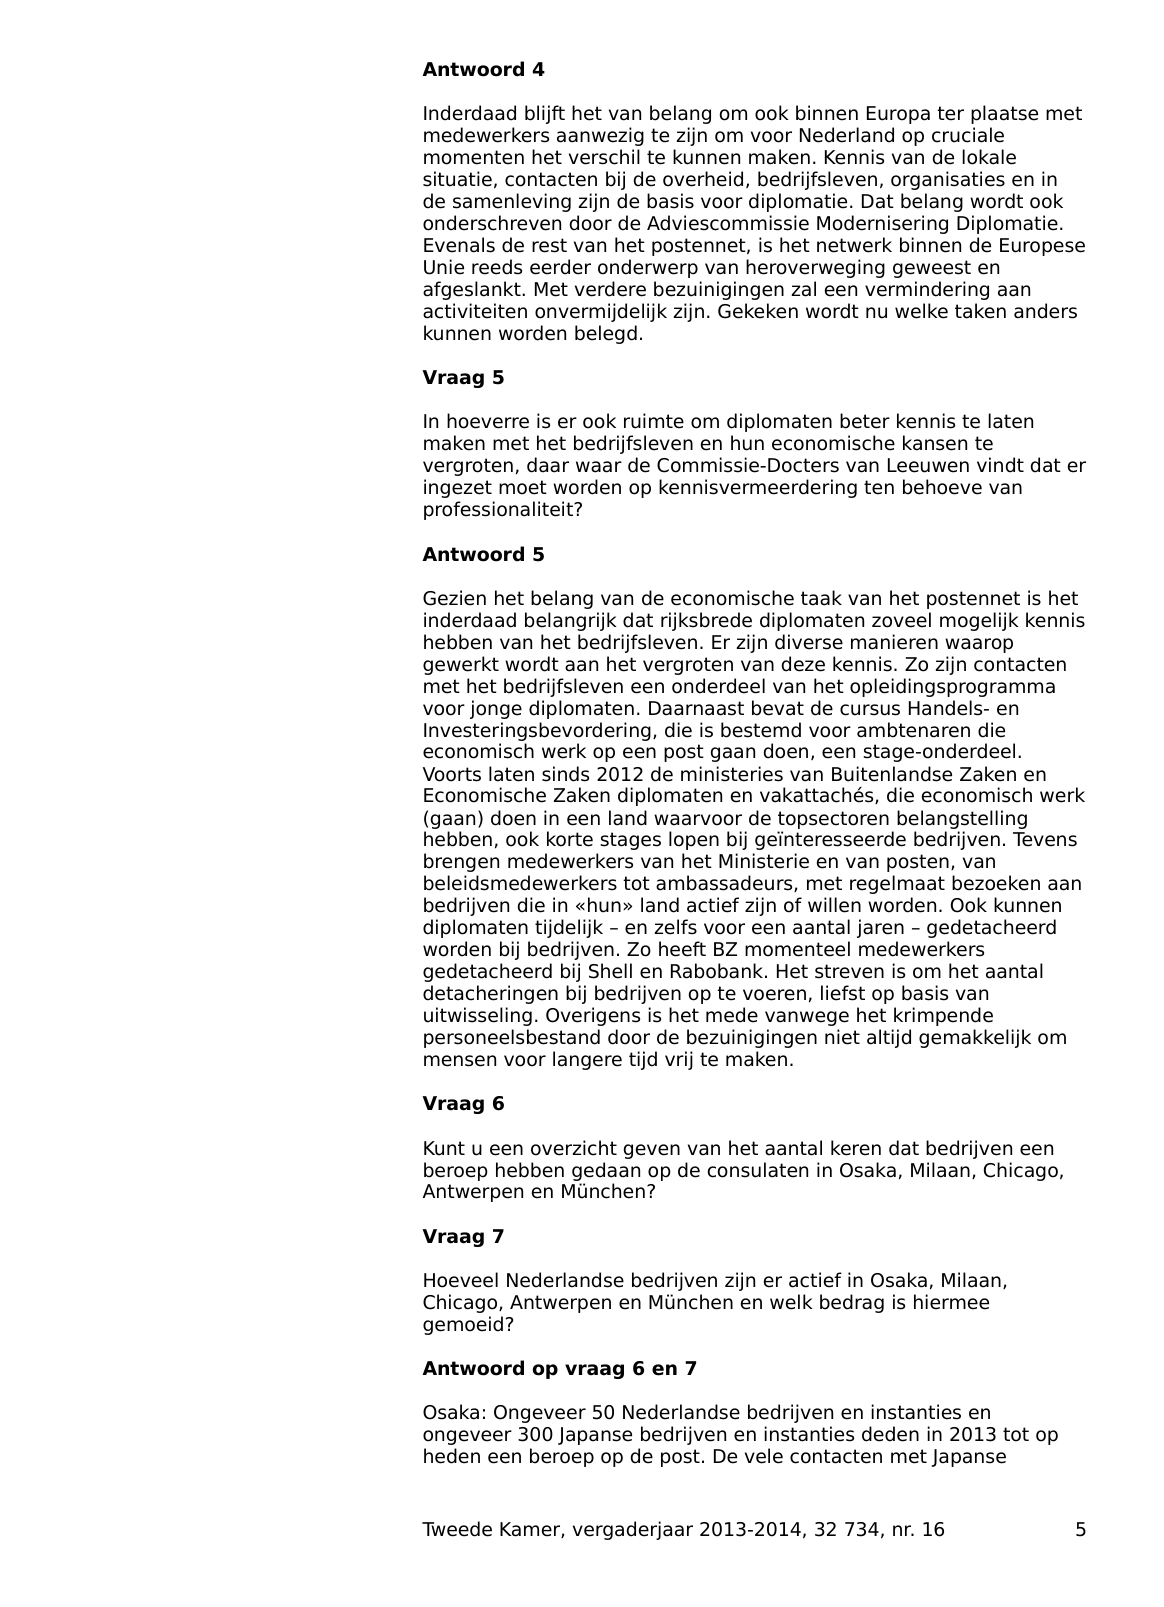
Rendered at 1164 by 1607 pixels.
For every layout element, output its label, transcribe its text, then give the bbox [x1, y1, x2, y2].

text Kunt u een overzicht geven van het aantal keren dat bedrijven een beroep hebben gedaan op de consulaten in Osaka, Milaan, Chicago, Antwerpen en München? [422, 1137, 1087, 1203]
subtitle Antwoord op vraag 6 en 7 [422, 1358, 1087, 1380]
text Gezien het belang van de economische taak van het postennet is het inderdaad belangrijk dat rijksbrede diplomaten zoveel mogelijk kennis hebben van het bedrijfsleven. Er zijn diverse manieren waarop gewerkt wordt aan het vergroten van deze kennis. Zo zijn contacten met het bedrijfsleven een onderdeel van het opleidingsprogramma voor jonge diplomaten. Daarnaast bevat de cursus Handels- en Investeringsbevordering, die is bestemd voor ambtenaren die economisch werk op een post gaan doen, een stage-onderdeel. Voorts laten sinds 2012 de ministeries van Buitenlandse Zaken en Economische Zaken diplomaten en vakattachés, die economisch werk (gaan) doen in een land waarvoor de topsectoren belangstelling hebben, ook korte stages lopen bij geïnteresseerde bedrijven. Tevens brengen medewerkers van het Ministerie en van posten, van beleidsmedewerkers tot ambassadeurs, met regelmaat bezoeken aan bedrijven die in «hun» land actief zijn of willen worden. Ook kunnen diplomaten tijdelijk – en zelfs voor een aantal jaren – gedetacheerd worden bij bedrijven. Zo heeft BZ momenteel medewerkers gedetacheerd bij Shell en Rabobank. Het streven is om het aantal detacheringen bij bedrijven op te voeren, liefst op basis van uitwisseling. Overigens is het mede vanwege het krimpende personeelsbestand door de bezuinigingen niet altijd gemakkelijk om mensen voor langere tijd vrij te maken. [422, 588, 1087, 1071]
text Osaka: Ongeveer 50 Nederlandse bedrijven en instanties en ongeveer 300 Japanse bedrijven en instanties deden in 2013 tot op heden een beroep op de post. De vele contacten met Japanse [422, 1402, 1087, 1468]
subtitle Vraag 5 [422, 367, 1087, 389]
text Hoeveel Nederlandse bedrijven zijn er actief in Osaka, Milaan, Chicago, Antwerpen en München en welk bedrag is hiermee gemoeid? [422, 1270, 1087, 1336]
text In hoeverre is er ook ruimte om diplomaten beter kennis te laten maken met het bedrijfsleven en hun economische kansen te vergroten, daar waar de Commissie-Docters van Leeuwen vindt dat er ingezet moet worden op kennisvermeerdering ten behoeve van professionaliteit? [422, 411, 1087, 521]
text Inderdaad blijft het van belang om ook binnen Europa ter plaatse met medewerkers aanwezig te zijn om voor Nederland op cruciale momenten het verschil te kunnen maken. Kennis van de lokale situatie, contacten bij de overheid, bedrijfsleven, organisaties en in de samenleving zijn de basis voor diplomatie. Dat belang wordt ook onderschreven door de Adviescommissie Modernisering Diplomatie. Evenals de rest van het postennet, is het netwerk binnen de Europese Unie reeds eerder onderwerp van heroverweging geweest en afgeslankt. Met verdere bezuinigingen zal een vermindering aan activiteiten onvermijdelijk zijn. Gekeken wordt nu welke taken anders kunnen worden belegd. [422, 103, 1087, 345]
subtitle Vraag 7 [422, 1226, 1087, 1248]
subtitle Antwoord 5 [422, 543, 1087, 565]
subtitle Vraag 6 [422, 1093, 1087, 1115]
subtitle Antwoord 4 [422, 59, 1087, 81]
